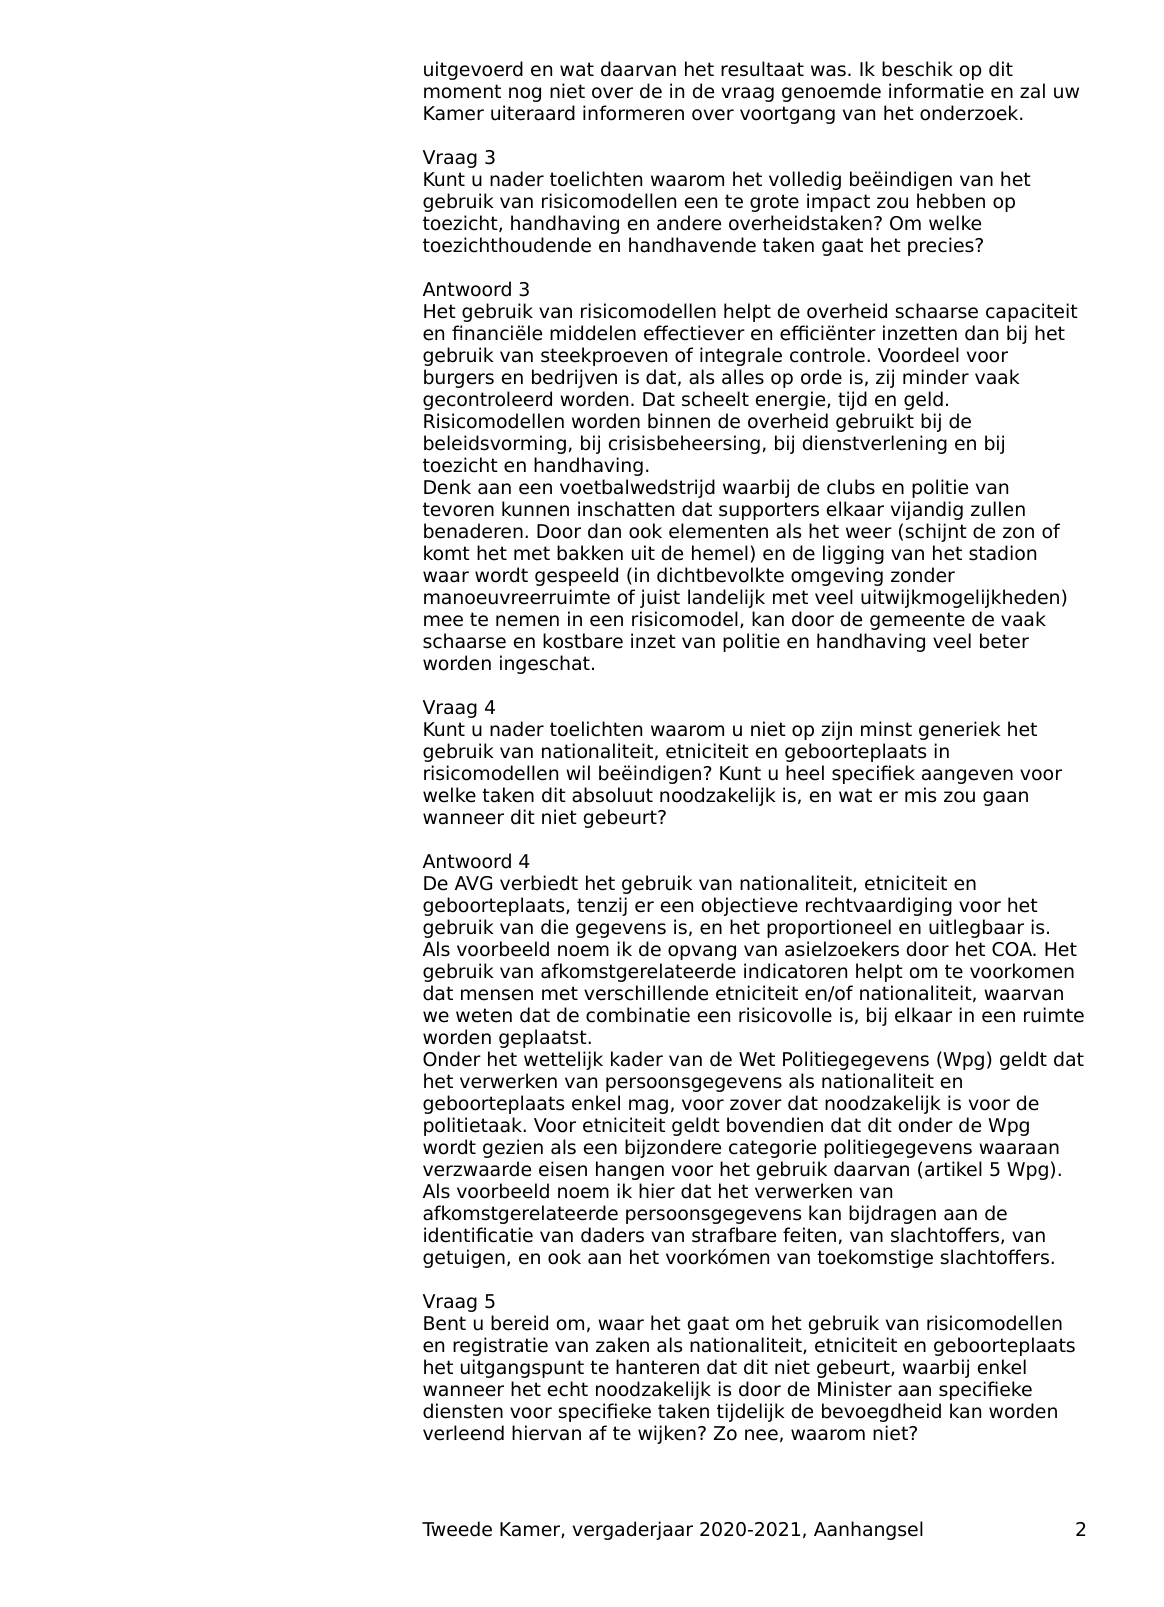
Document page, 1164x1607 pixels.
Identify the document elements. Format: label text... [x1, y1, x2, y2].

text Antwoord 4 [422, 851, 1087, 873]
text Vraag 3 [422, 147, 1087, 169]
text Bent u bereid om, waar het gaat om het gebruik van risicomodellen en registratie van zaken als nationaliteit, etniciteit en geboorteplaats het uitgangspunt te hanteren dat dit niet gebeurt, waarbij enkel wanneer het echt noodzakelijk is door de Minister aan specifieke diensten voor specifieke taken tijdelijk de bevoegdheid kan worden verleend hiervan af te wijken? Zo nee, waarom niet? [422, 1313, 1087, 1445]
text Het gebruik van risicomodellen helpt de overheid schaarse capaciteit en financiële middelen effectiever en efficiënter inzetten dan bij het gebruik van steekproeven of integrale controle. Voordeel voor burgers en bedrijven is dat, als alles op orde is, zij minder vaak gecontroleerd worden. Dat scheelt energie, tijd en geld. [422, 301, 1087, 411]
text Vraag 5 [422, 1291, 1087, 1313]
text Antwoord 3 [422, 279, 1087, 301]
text Vraag 4 [422, 697, 1087, 719]
text uitgevoerd en wat daarvan het resultaat was. Ik beschik op dit moment nog niet over de in de vraag genoemde informatie en zal uw Kamer uiteraard informeren over voortgang van het onderzoek. [422, 59, 1087, 125]
text Als voorbeeld noem ik de opvang van asielzoekers door het COA. Het gebruik van afkomstgerelateerde indicatoren helpt om te voorkomen dat mensen met verschillende etniciteit en/of nationaliteit, waarvan we weten dat de combinatie een risicovolle is, bij elkaar in een ruimte worden geplaatst. [422, 939, 1087, 1049]
text Kunt u nader toelichten waarom het volledig beëindigen van het gebruik van risicomodellen een te grote impact zou hebben op toezicht, handhaving en andere overheidstaken? Om welke toezichthoudende en handhavende taken gaat het precies? [422, 169, 1087, 257]
text Kunt u nader toelichten waarom u niet op zijn minst generiek het gebruik van nationaliteit, etniciteit en geboorteplaats in risicomodellen wil beëindigen? Kunt u heel specifiek aangeven voor welke taken dit absoluut noodzakelijk is, en wat er mis zou gaan wanneer dit niet gebeurt? [422, 719, 1087, 829]
text Als voorbeeld noem ik hier dat het verwerken van afkomstgerelateerde persoonsgegevens kan bijdragen aan de identificatie van daders van strafbare feiten, van slachtoffers, van getuigen, en ook aan het voorkómen van toekomstige slachtoffers. [422, 1181, 1087, 1269]
text Onder het wettelijk kader van de Wet Politiegegevens (Wpg) geldt dat het verwerken van persoonsgegevens als nationaliteit en geboorteplaats enkel mag, voor zover dat noodzakelijk is voor de politietaak. Voor etniciteit geldt bovendien dat dit onder de Wpg wordt gezien als een bijzondere categorie politiegegevens waaraan verzwaarde eisen hangen voor het gebruik daarvan (artikel 5 Wpg). [422, 1049, 1087, 1181]
text Denk aan een voetbalwedstrijd waarbij de clubs en politie van tevoren kunnen inschatten dat supporters elkaar vijandig zullen benaderen. Door dan ook elementen als het weer (schijnt de zon of komt het met bakken uit de hemel) en de ligging van het stadion waar wordt gespeeld (in dichtbevolkte omgeving zonder manoeuvreerruimte of juist landelijk met veel uitwijkmogelijkheden) mee te nemen in een risicomodel, kan door de gemeente de vaak schaarse en kostbare inzet van politie en handhaving veel beter worden ingeschat. [422, 477, 1087, 675]
text De AVG verbiedt het gebruik van nationaliteit, etniciteit en geboorteplaats, tenzij er een objectieve rechtvaardiging voor het gebruik van die gegevens is, en het proportioneel en uitlegbaar is. [422, 873, 1087, 939]
text Risicomodellen worden binnen de overheid gebruikt bij de beleidsvorming, bij crisisbeheersing, bij dienstverlening en bij toezicht en handhaving. [422, 411, 1087, 477]
